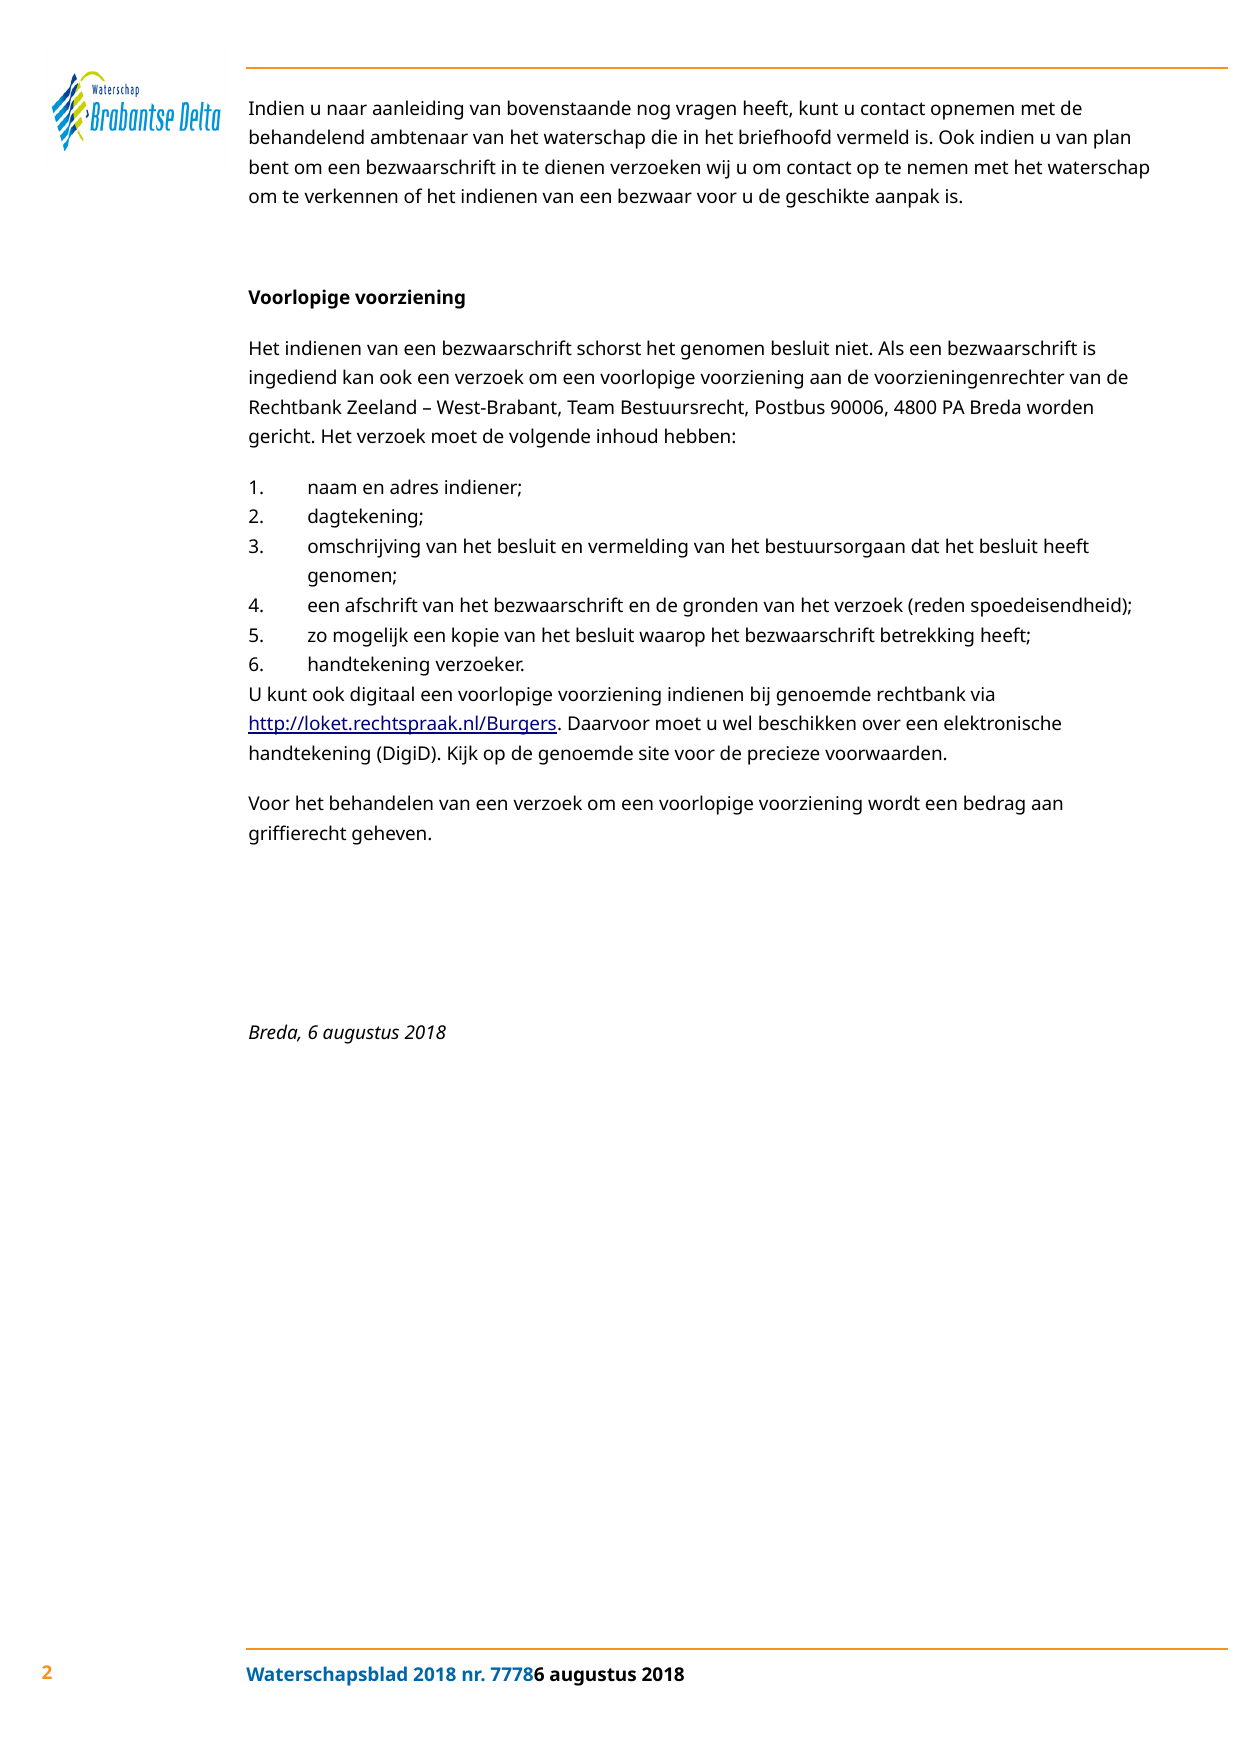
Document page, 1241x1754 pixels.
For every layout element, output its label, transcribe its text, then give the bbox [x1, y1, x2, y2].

list naam en adres indiener; [248, 474, 1152, 500]
list dagtekening; [248, 503, 1152, 529]
picture [41, 47, 231, 172]
list handtekening verzoeker. [248, 651, 1152, 677]
text Het indienen van een bezwaarschrift schorst het genomen besluit niet. Als een bezwaarschrift is ingediend kan ook een verzoek om een voorlopige voorziening aan de voorzieningenrechter van de Rechtbank Zeeland – West-Brabant, Team Bestuursrecht, Postbus 90006, 4800 PA Breda worden gericht. Het verzoek moet de volgende inhoud hebben: [248, 335, 1152, 449]
text Voor het behandelen van een verzoek om een voorlopige voorziening wordt een bedrag aan griffierecht geheven. [248, 791, 1152, 846]
list een afschrift van het bezwaarschrift en de gronden van het verzoek (reden spoedeisendheid); [248, 592, 1152, 618]
text Indien u naar aanleiding van bovenstaande nog vragen heeft, kunt u contact opnemen met de behandelend ambtenaar van het waterschap die in het briefhoofd vermeld is. Ook indien u van plan bent om een bezwaarschrift in te dienen verzoeken wij u om contact op te nemen met het waterschap om te verkennen of het indienen van een bezwaar voor u de geschikte aanpak is. [248, 95, 1152, 209]
list zo mogelijk een kopie van het besluit waarop het bezwaarschrift betrekking heeft; [248, 622, 1152, 648]
text Voorlopige voorziening [248, 284, 1152, 310]
text Breda, 6 augustus 2018 [248, 1019, 1152, 1045]
text U kunt ook digitaal een voorlopige voorziening indienen bij genoemde rechtbank via http://loket.rechtspraak.nl/Burgers. Daarvoor moet u wel beschikken over een elektronische handtekening (DigiD). Kijk op de genoemde site voor de precieze voorwaarden. [248, 681, 1152, 766]
list omschrijving van het besluit en vermelding van het bestuursorgaan dat het besluit heeft genomen; [248, 533, 1152, 588]
